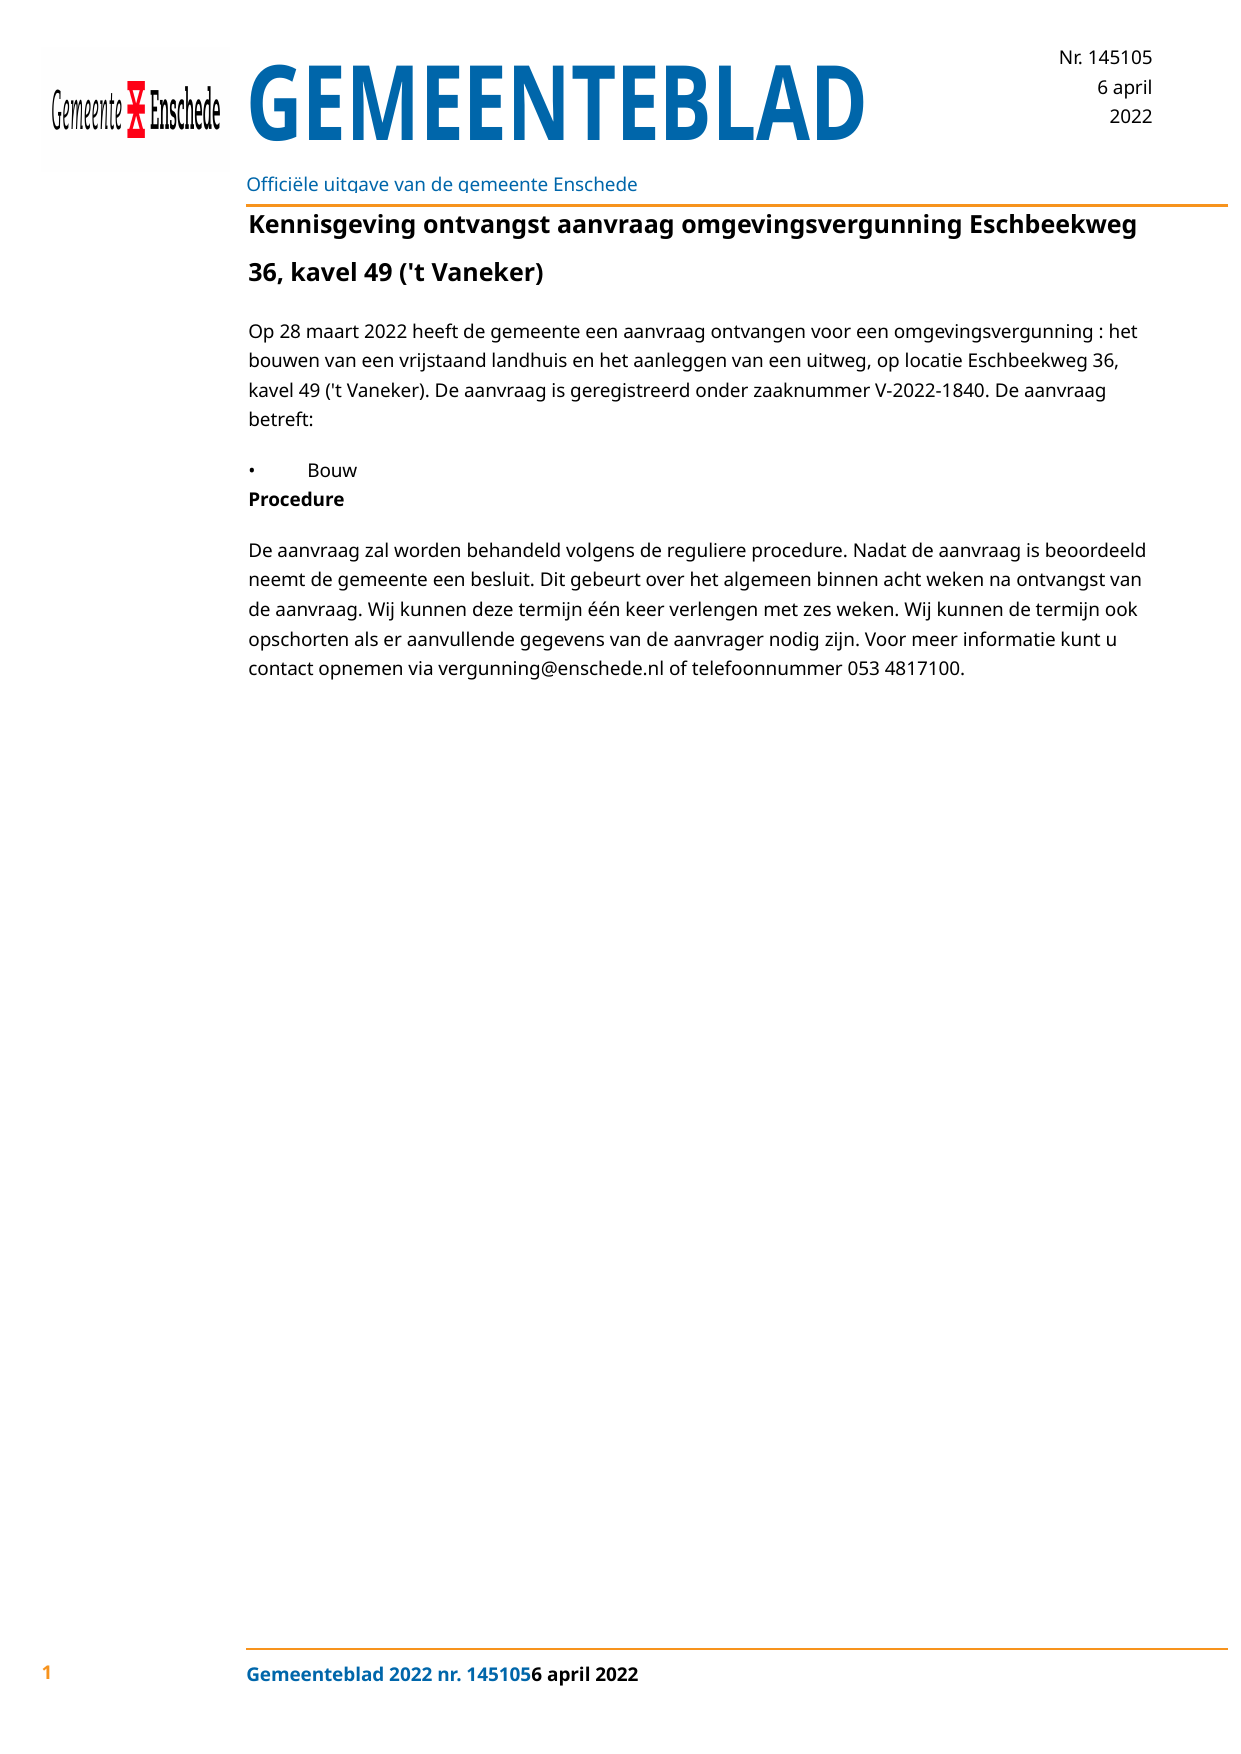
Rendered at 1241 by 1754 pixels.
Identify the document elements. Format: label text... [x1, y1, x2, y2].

text Procedure [248, 487, 1152, 512]
picture [41, 47, 231, 172]
text De aanvraag zal worden behandeld volgens de reguliere procedure. Nadat de aanvraag is beoordeeld neemt de gemeente een besluit. Dit gebeurt over het algemeen binnen acht weken na ontvangst van de aanvraag. Wij kunnen deze termijn één keer verlengen met zes weken. Wij kunnen de termijn ook opschorten als er aanvullende gegevens van de aanvrager nodig zijn. Voor meer informatie kunt u contact opnemen via vergunning@enschede.nl of telefoonnummer 053 4817100. [248, 537, 1152, 681]
list Bouw [248, 457, 1152, 483]
text Op 28 maart 2022 heeft de gemeente een aanvraag ontvangen voor een omgevingsvergunning : het bouwen van een vrijstaand landhuis en het aanleggen van een uitweg, op locatie Eschbeekweg 36, kavel 49 ('t Vaneker). De aanvraag is geregistreerd onder zaaknummer V-2022-1840. De aanvraag betreft: [248, 318, 1152, 432]
text Kennisgeving ontvangst aanvraag omgevingsvergunning Eschbeekweg 36, kavel 49 ('t Vaneker) [248, 207, 1152, 288]
